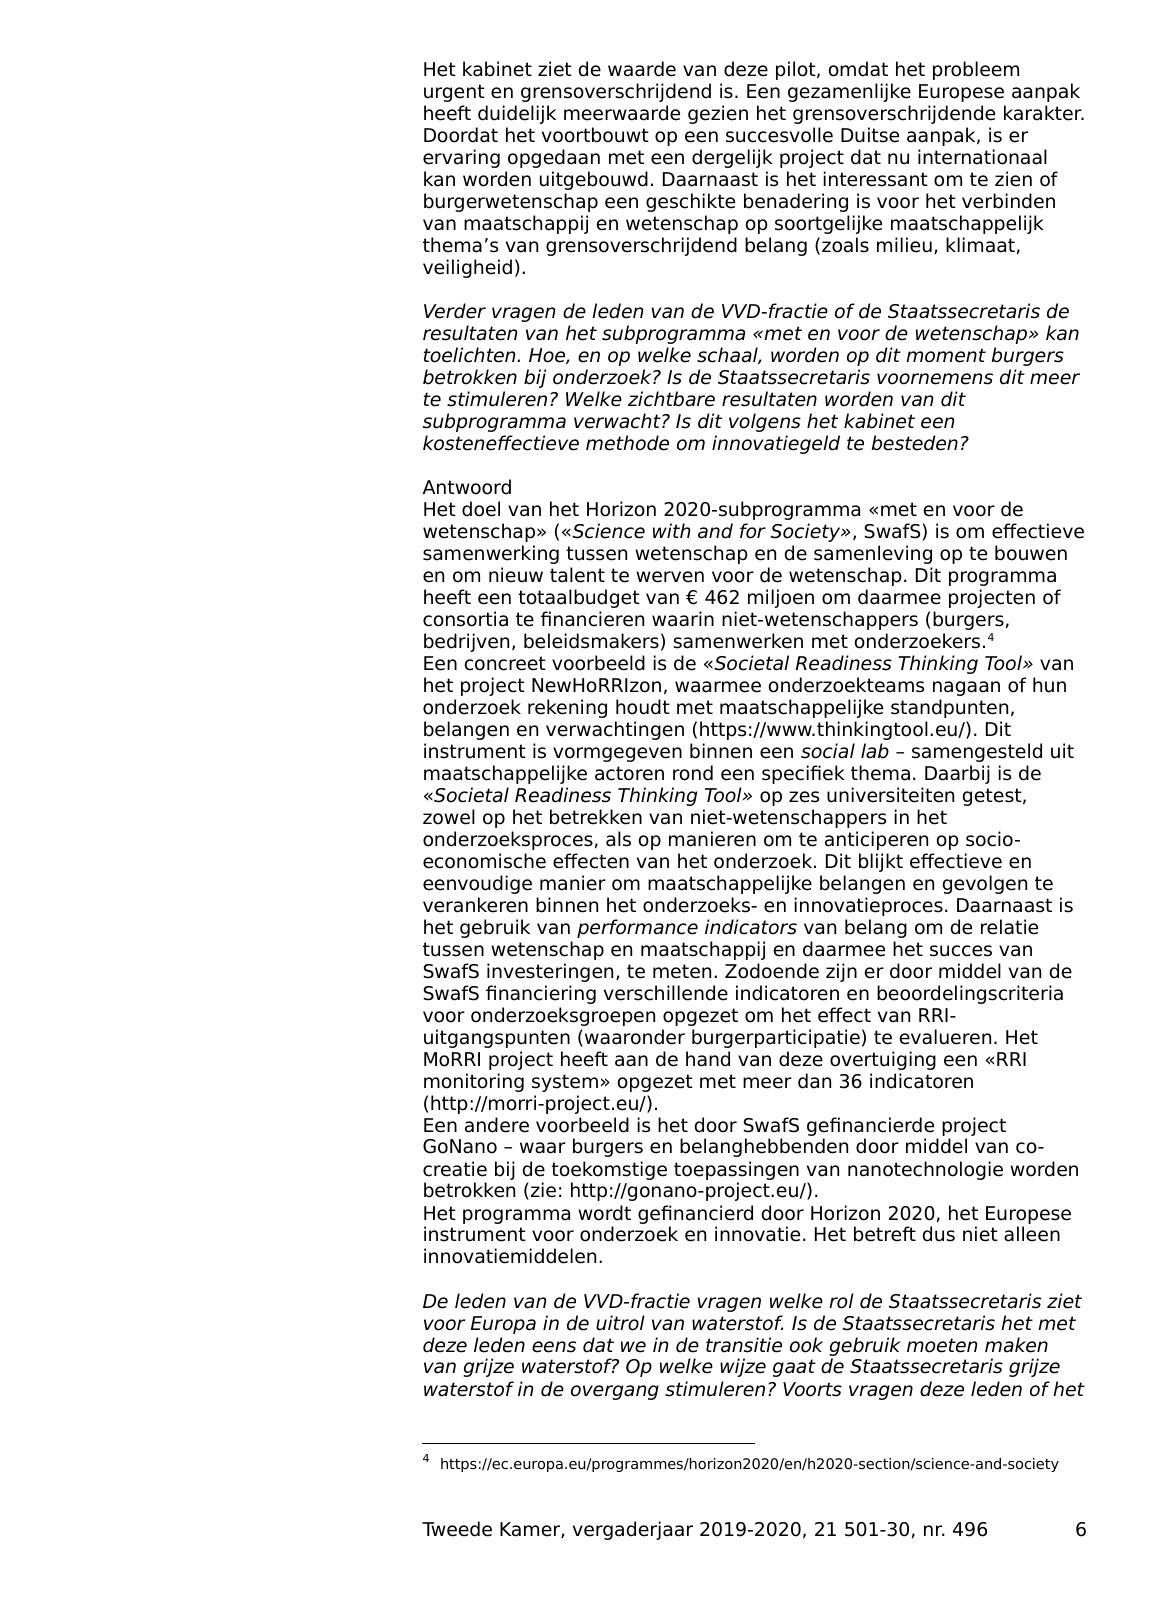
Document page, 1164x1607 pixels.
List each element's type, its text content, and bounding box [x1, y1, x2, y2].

text Het kabinet ziet de waarde van deze pilot, omdat het probleem urgent en grensoverschrijdend is. Een gezamenlijke Europese aanpak heeft duidelijk meerwaarde gezien het grensoverschrijdende karakter. Doordat het voortbouwt op een succesvolle Duitse aanpak, is er ervaring opgedaan met een dergelijk project dat nu internationaal kan worden uitgebouwd. Daarnaast is het interessant om te zien of burgerwetenschap een geschikte benadering is voor het verbinden van maatschappij en wetenschap op soortgelijke maatschappelijk thema’s van grensoverschrijdend belang (zoals milieu, klimaat, veiligheid). [422, 59, 1087, 279]
text Een concreet voorbeeld is de «Societal Readiness Thinking Tool» van het project NewHoRRIzon, waarmee onderzoekteams nagaan of hun onderzoek rekening houdt met maatschappelijke standpunten, belangen en verwachtingen (https://www.thinkingtool.eu/). Dit instrument is vormgegeven binnen een social lab – samengesteld uit maatschappelijke actoren rond een specifiek thema. Daarbij is de «Societal Readiness Thinking Tool» op zes universiteiten getest, zowel op het betrekken van niet-wetenschappers in het onderzoeksproces, als op manieren om te anticiperen op socio-economische effecten van het onderzoek. Dit blijkt effectieve en eenvoudige manier om maatschappelijke belangen en gevolgen te verankeren binnen het onderzoeks- en innovatieproces. Daarnaast is het gebruik van performance indicators van belang om de relatie tussen wetenschap en maatschappij en daarmee het succes van SwafS investeringen, te meten. Zodoende zijn er door middel van de SwafS financiering verschillende indicatoren en beoordelingscriteria voor onderzoeksgroepen opgezet om het effect van RRI-uitgangspunten (waaronder burgerparticipatie) te evalueren. Het MoRRI project heeft aan de hand van deze overtuiging een «RRI monitoring system» opgezet met meer dan 36 indicatoren (http://morri-project.eu/). [422, 653, 1087, 1114]
text Het programma wordt gefinancierd door Horizon 2020, het Europese instrument voor onderzoek en innovatie. Het betreft dus niet alleen innovatiemiddelen. [422, 1202, 1087, 1268]
text Een andere voorbeeld is het door SwafS gefinancierde project GoNano – waar burgers en belanghebbenden door middel van co-creatie bij de toekomstige toepassingen van nanotechnologie worden betrokken (zie: http://gonano-project.eu/). [422, 1114, 1087, 1202]
text Antwoord [422, 477, 1087, 499]
text De leden van de VVD-fractie vragen welke rol de Staatssecretaris ziet voor Europa in de uitrol van waterstof. Is de Staatssecretaris het met deze leden eens dat we in de transitie ook gebruik moeten maken van grijze waterstof? Op welke wijze gaat de Staatssecretaris grijze waterstof in de overgang stimuleren? Voorts vragen deze leden of het [422, 1291, 1087, 1400]
text https://ec.europa.eu/programmes/horizon2020/en/h2020-section/science-and-society [422, 1452, 1087, 1474]
text Verder vragen de leden van de VVD-fractie of de Staatssecretaris de resultaten van het subprogramma «met en voor de wetenschap» kan toelichten. Hoe, en op welke schaal, worden op dit moment burgers betrokken bij onderzoek? Is de Staatssecretaris voornemens dit meer te stimuleren? Welke zichtbare resultaten worden van dit subprogramma verwacht? Is dit volgens het kabinet een kosteneffectieve methode om innovatiegeld te besteden? [422, 301, 1087, 455]
text Het doel van het Horizon 2020-subprogramma «met en voor de wetenschap» («Science with and for Society», SwafS) is om effectieve samenwerking tussen wetenschap en de samenleving op te bouwen en om nieuw talent te werven voor de wetenschap. Dit programma heeft een totaalbudget van € 462 miljoen om daarmee projecten of consortia te financieren waarin niet-wetenschappers (burgers, bedrijven, beleidsmakers) samenwerken met onderzoekers. [422, 499, 1087, 653]
